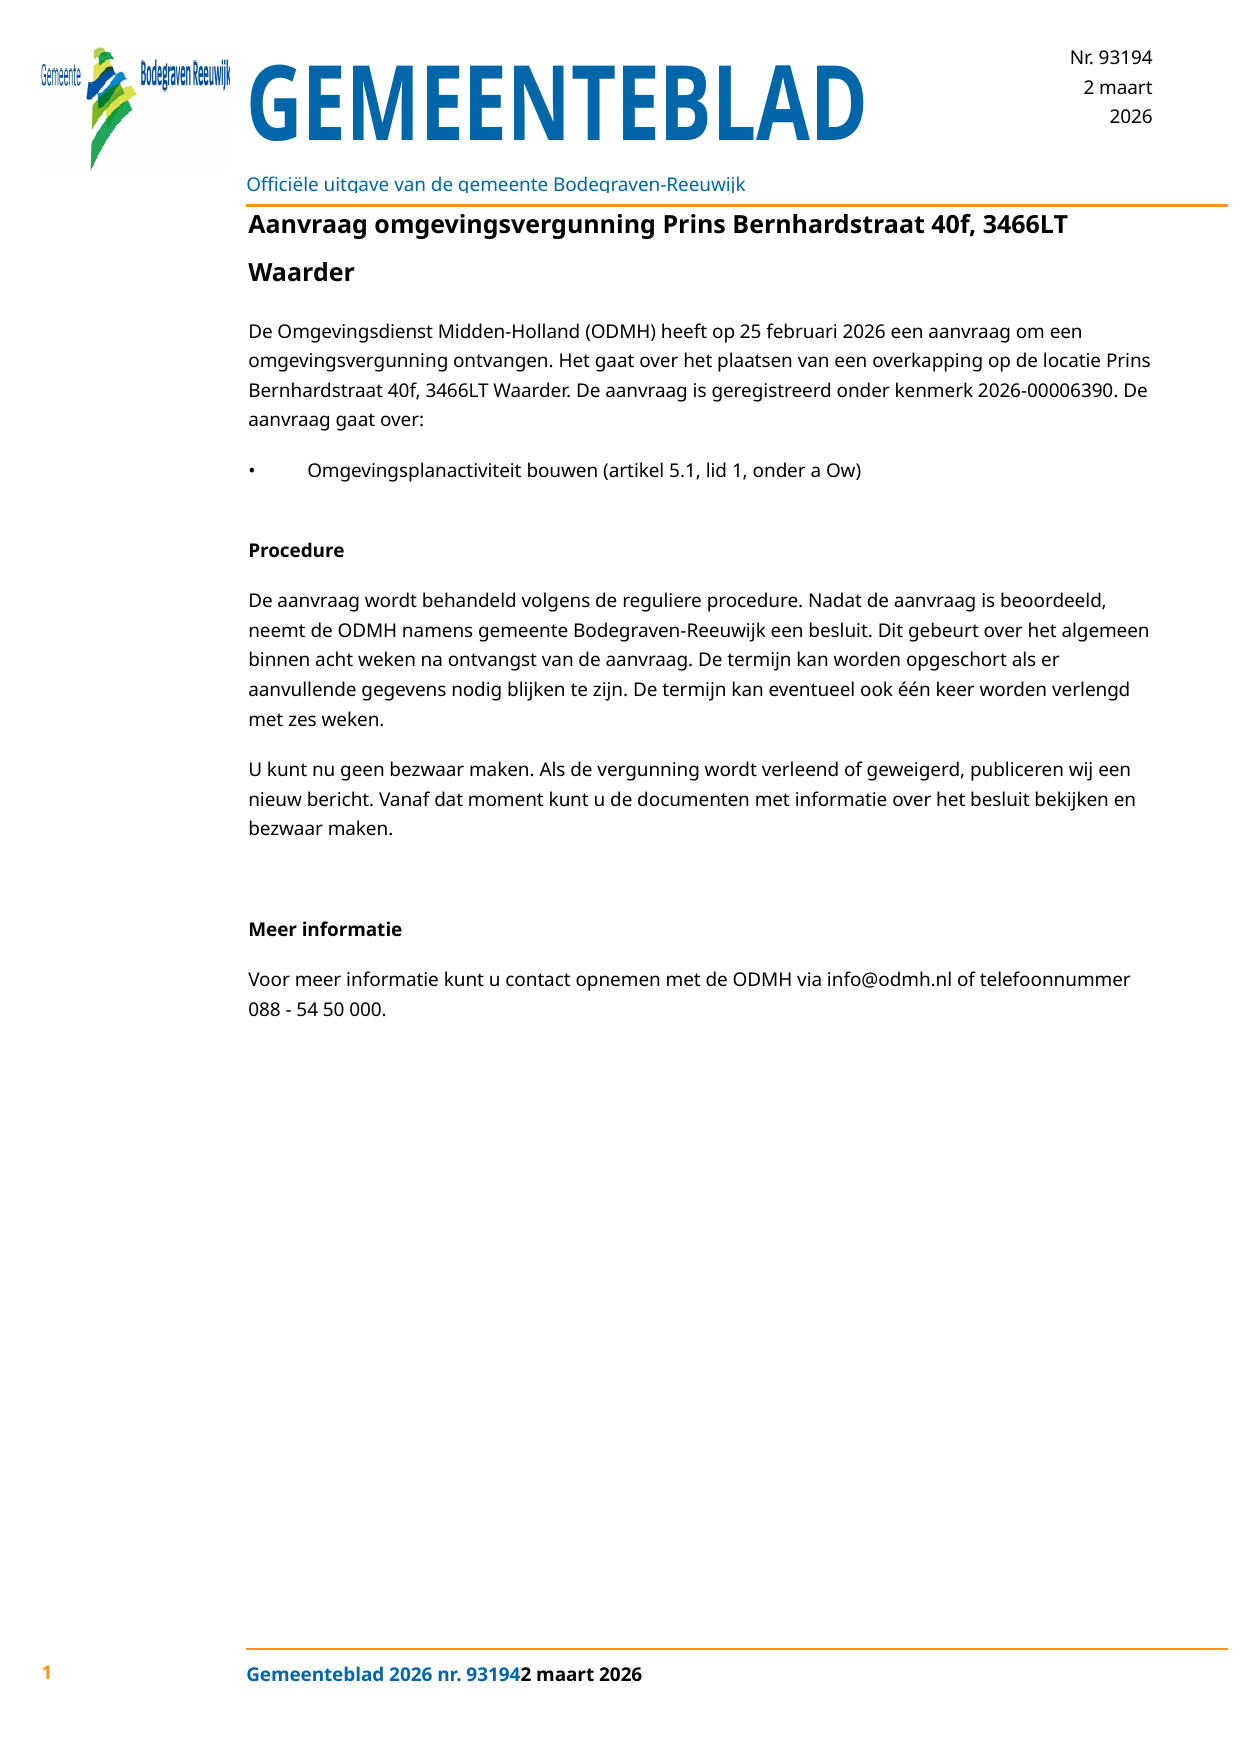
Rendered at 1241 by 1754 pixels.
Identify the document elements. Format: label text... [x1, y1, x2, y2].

text Procedure [248, 537, 1152, 563]
picture [41, 47, 231, 172]
list Omgevingsplanactiviteit bouwen (artikel 5.1, lid 1, onder a Ow) [248, 457, 1152, 483]
text Voor meer informatie kunt u contact opnemen met de ODMH via info@odmh.nl of telefoonnummer 088 - 54 50 000. [248, 967, 1152, 1022]
text Aanvraag omgevingsvergunning Prins Bernhardstraat 40f, 3466LT Waarder [248, 207, 1152, 288]
text Meer informatie [248, 916, 1152, 942]
text De aanvraag wordt behandeld volgens de reguliere procedure. Nadat de aanvraag is beoordeeld, neemt de ODMH namens gemeente Bodegraven-Reeuwijk een besluit. Dit gebeurt over het algemeen binnen acht weken na ontvangst van de aanvraag. De termijn kan worden opgeschort als er aanvullende gegevens nodig blijken te zijn. De termijn kan eventueel ook één keer worden verlengd met zes weken. [248, 587, 1152, 732]
text U kunt nu geen bezwaar maken. Als de vergunning wordt verleend of geweigerd, publiceren wij een nieuw bericht. Vanaf dat moment kunt u de documenten met informatie over het besluit bekijken en bezwaar maken. [248, 756, 1152, 841]
text De Omgevingsdienst Midden-Holland (ODMH) heeft op 25 februari 2026 een aanvraag om een omgevingsvergunning ontvangen. Het gaat over het plaatsen van een overkapping op de locatie Prins Bernhardstraat 40f, 3466LT Waarder. De aanvraag is geregistreerd onder kenmerk 2026-00006390. De aanvraag gaat over: [248, 318, 1152, 432]
